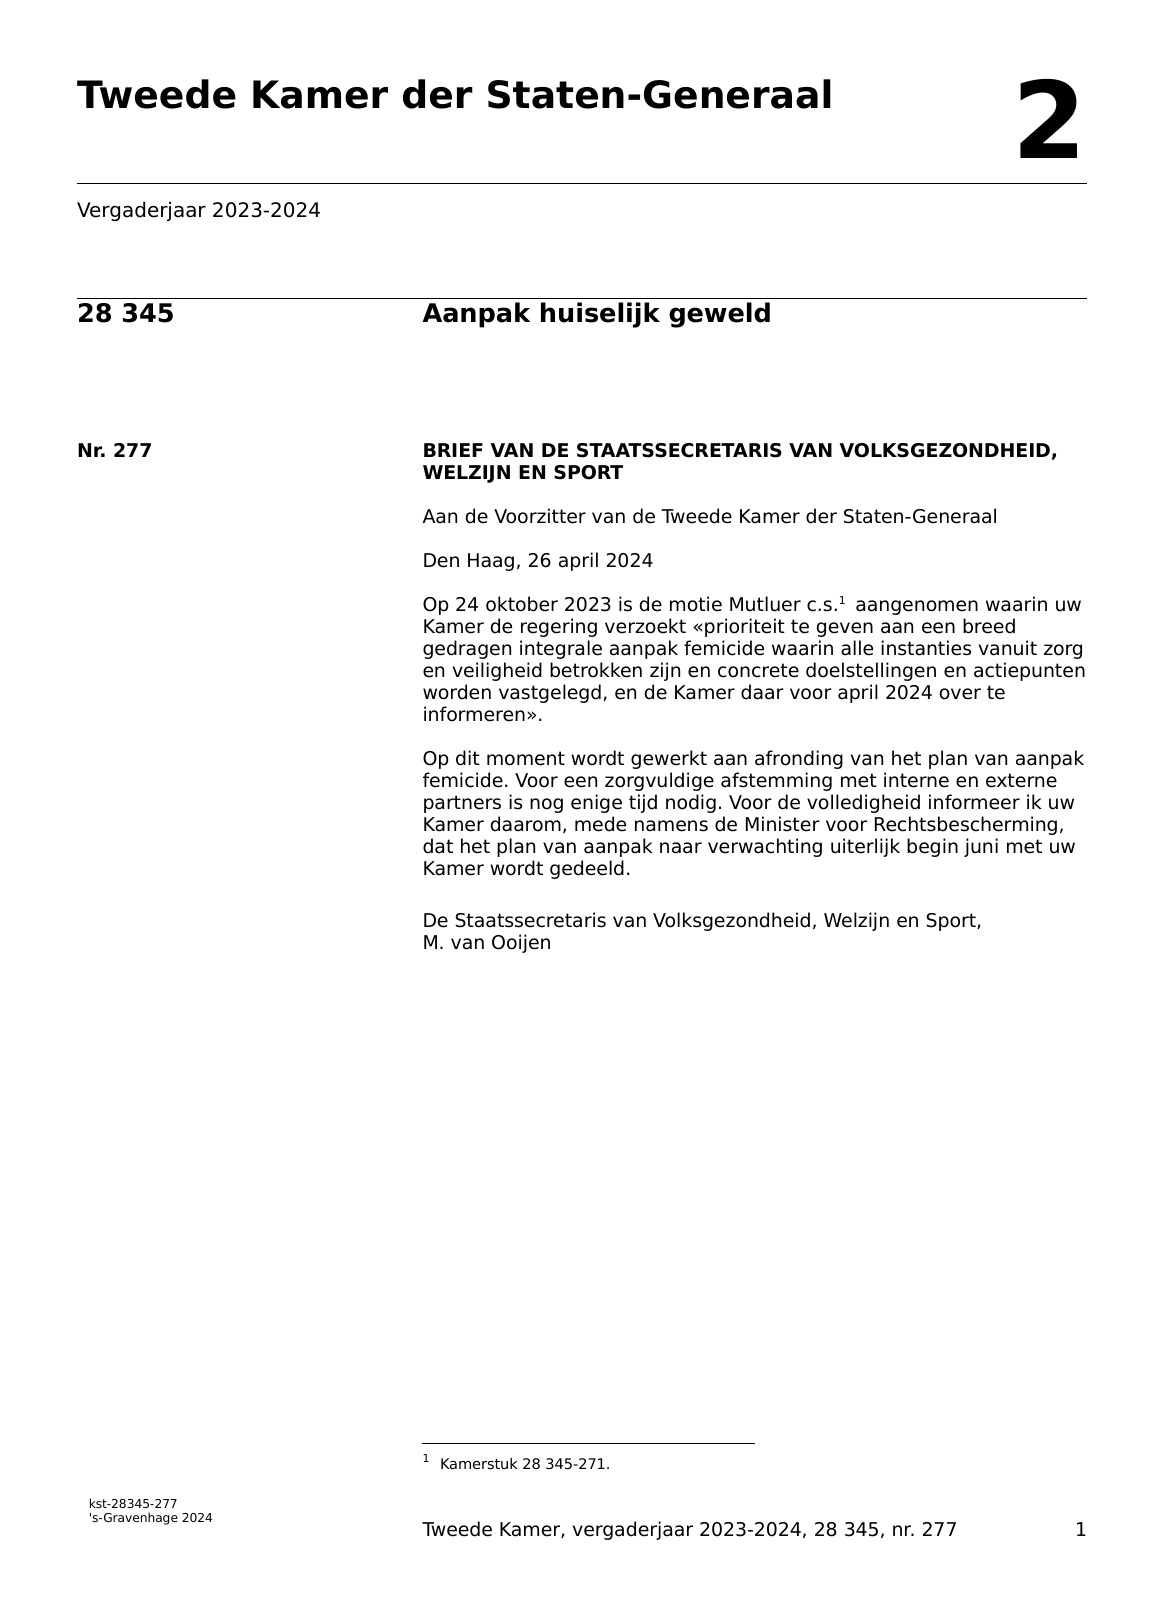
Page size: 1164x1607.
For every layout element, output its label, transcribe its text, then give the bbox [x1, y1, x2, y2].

text Op dit moment wordt gewerkt aan afronding van het plan van aanpak femicide. Voor een zorgvuldige afstemming met interne en externe partners is nog enige tijd nodig. Voor de volledigheid informeer ik uw Kamer daarom, mede namens de Minister voor Rechtsbescherming, dat het plan van aanpak naar verwachting uiterlijk begin juni met uw Kamer wordt gedeeld. [422, 748, 1087, 880]
text Kamerstuk 28 345-271. [422, 1452, 1087, 1474]
text kst-28345-277 [88, 1497, 323, 1511]
text Den Haag, 26 april 2024 [422, 550, 1087, 572]
table_header 2 [886, 59, 1087, 183]
subtitle 28 345 Aanpak huiselijk geweld [77, 299, 1087, 329]
subtitle Nr. 277 BRIEF VAN DE STAATSSECRETARIS VAN VOLKSGEZONDHEID, WELZIJN EN SPORT [77, 440, 1087, 484]
text Aan de Voorzitter van de Tweede Kamer der Staten-Generaal [422, 506, 1087, 528]
table_header Tweede Kamer der Staten-Generaal [77, 59, 886, 183]
text De Staatssecretaris van Volksgezondheid, Welzijn en Sport, M. van Ooijen [422, 910, 1087, 954]
table_cell Vergaderjaar 2023-2024 [77, 184, 1087, 298]
text 's-Gravenhage 2024 [88, 1511, 323, 1525]
text Op 24 oktober 2023 is de motie Mutluer c.s. aangenomen waarin uw Kamer de regering verzoekt «prioriteit te geven aan een breed gedragen integrale aanpak femicide waarin alle instanties vanuit zorg en veiligheid betrokken zijn en concrete doelstellingen en actiepunten worden vastgelegd, en de Kamer daar voor april 2024 over te informeren». [422, 594, 1087, 726]
